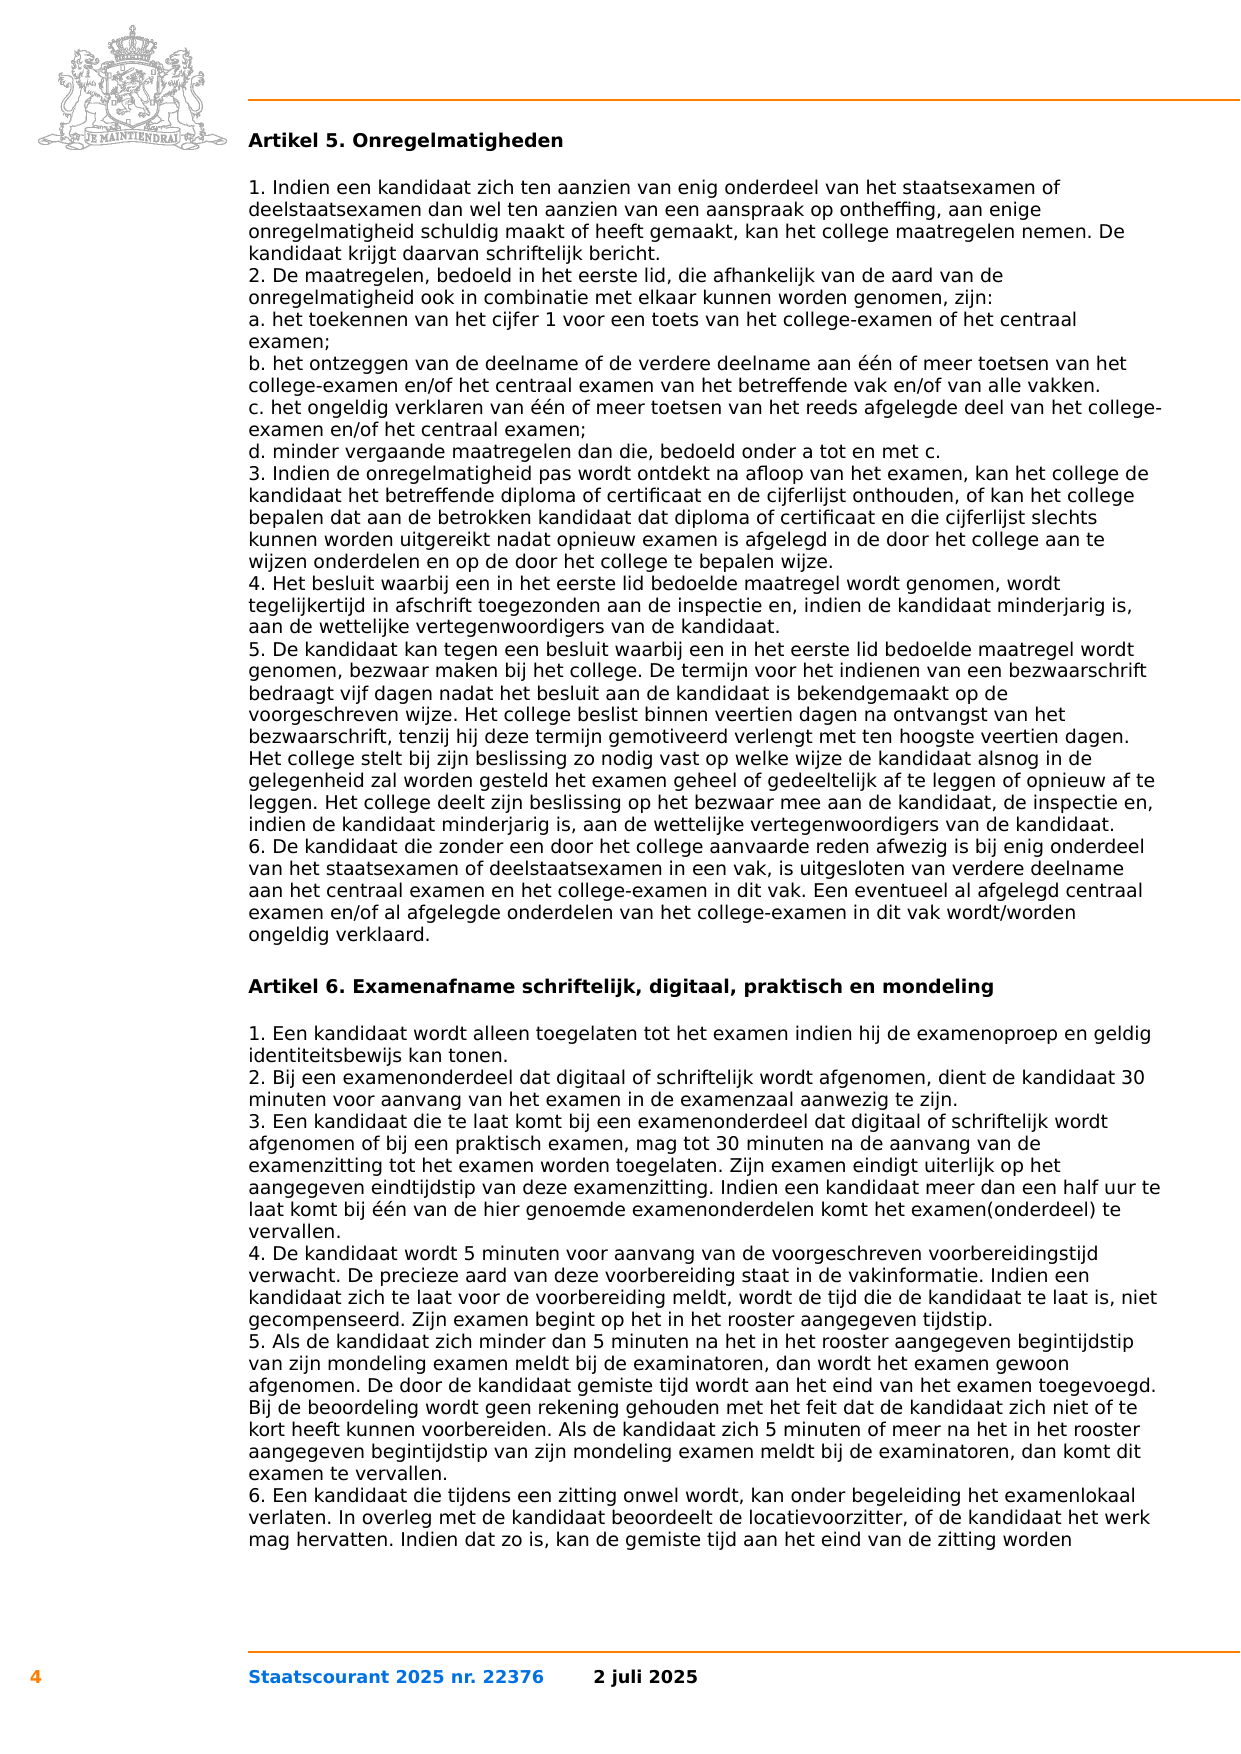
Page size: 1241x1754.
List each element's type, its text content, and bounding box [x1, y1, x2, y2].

text 6. Een kandidaat die tijdens een zitting onwel wordt, kan onder begeleiding het examenlokaal verlaten. In overleg met de kandidaat beoordeelt de locatievoorzitter, of de kandidaat het werk mag hervatten. Indien dat zo is, kan de gemiste tijd aan het eind van de zitting worden [248, 1485, 1163, 1551]
text 3. Indien de onregelmatigheid pas wordt ontdekt na afloop van het examen, kan het college de kandidaat het betreffende diploma of certificaat en de cijferlijst onthouden, of kan het college bepalen dat aan de betrokken kandidaat dat diploma of certificaat en die cijferlijst slechts kunnen worden uitgereikt nadat opnieuw examen is afgelegd in de door het college aan te wijzen onderdelen en op de door het college te bepalen wijze. [248, 463, 1163, 572]
text 5. Als de kandidaat zich minder dan 5 minuten na het in het rooster aangegeven begintijdstip van zijn mondeling examen meldt bij de examinatoren, dan wordt het examen gewoon afgenomen. De door de kandidaat gemiste tijd wordt aan het eind van het examen toegevoegd. Bij de beoordeling wordt geen rekening gehouden met het feit dat de kandidaat zich niet of te kort heeft kunnen voorbereiden. Als de kandidaat zich 5 minuten of meer na het in het rooster aangegeven begintijdstip van zijn mondeling examen meldt bij de examinatoren, dan komt dit examen te vervallen. [248, 1331, 1163, 1485]
subtitle Artikel 5. Onregelmatigheden [248, 130, 1163, 152]
text b. het ontzeggen van de deelname of de verdere deelname aan één of meer toetsen van het college-examen en/of het centraal examen van het betreffende vak en/of van alle vakken. [248, 353, 1163, 397]
picture [38, 25, 227, 150]
text a. het toekennen van het cijfer 1 voor een toets van het college-examen of het centraal examen; [248, 309, 1163, 353]
text 2. Bij een examenonderdeel dat digitaal of schriftelijk wordt afgenomen, dient de kandidaat 30 minuten voor aanvang van het examen in de examenzaal aanwezig te zijn. [248, 1067, 1163, 1111]
text 1. Een kandidaat wordt alleen toegelaten tot het examen indien hij de examenoproep en geldig identiteitsbewijs kan tonen. [248, 1023, 1163, 1067]
text c. het ongeldig verklaren van één of meer toetsen van het reeds afgelegde deel van het college-examen en/of het centraal examen; [248, 397, 1163, 441]
text 2. De maatregelen, bedoeld in het eerste lid, die afhankelijk van de aard van de onregelmatigheid ook in combinatie met elkaar kunnen worden genomen, zijn: [248, 265, 1163, 309]
subtitle Artikel 6. Examenafname schriftelijk, digitaal, praktisch en mondeling [248, 976, 1163, 998]
text 4. De kandidaat wordt 5 minuten voor aanvang van de voorgeschreven voorbereidingstijd verwacht. De precieze aard van deze voorbereiding staat in de vakinformatie. Indien een kandidaat zich te laat voor de voorbereiding meldt, wordt de tijd die de kandidaat te laat is, niet gecompenseerd. Zijn examen begint op het in het rooster aangegeven tijdstip. [248, 1243, 1163, 1331]
text 3. Een kandidaat die te laat komt bij een examenonderdeel dat digitaal of schriftelijk wordt afgenomen of bij een praktisch examen, mag tot 30 minuten na de aanvang van de examenzitting tot het examen worden toegelaten. Zijn examen eindigt uiterlijk op het aangegeven eindtijdstip van deze examenzitting. Indien een kandidaat meer dan een half uur te laat komt bij één van de hier genoemde examenonderdelen komt het examen(onderdeel) te vervallen. [248, 1111, 1163, 1243]
text 4. Het besluit waarbij een in het eerste lid bedoelde maatregel wordt genomen, wordt tegelijkertijd in afschrift toegezonden aan de inspectie en, indien de kandidaat minderjarig is, aan de wettelijke vertegenwoordigers van de kandidaat. [248, 572, 1163, 638]
text 1. Indien een kandidaat zich ten aanzien van enig onderdeel van het staatsexamen of deelstaatsexamen dan wel ten aanzien van een aanspraak op ontheffing, aan enige onregelmatigheid schuldig maakt of heeft gemaakt, kan het college maatregelen nemen. De kandidaat krijgt daarvan schriftelijk bericht. [248, 177, 1163, 265]
text d. minder vergaande maatregelen dan die, bedoeld onder a tot en met c. [248, 441, 1163, 463]
text 5. De kandidaat kan tegen een besluit waarbij een in het eerste lid bedoelde maatregel wordt genomen, bezwaar maken bij het college. De termijn voor het indienen van een bezwaarschrift bedraagt vijf dagen nadat het besluit aan de kandidaat is bekendgemaakt op de voorgeschreven wijze. Het college beslist binnen veertien dagen na ontvangst van het bezwaarschrift, tenzij hij deze termijn gemotiveerd verlengt met ten hoogste veertien dagen. Het college stelt bij zijn beslissing zo nodig vast op welke wijze de kandidaat alsnog in de gelegenheid zal worden gesteld het examen geheel of gedeeltelijk af te leggen of opnieuw af te leggen. Het college deelt zijn beslissing op het bezwaar mee aan de kandidaat, de inspectie en, indien de kandidaat minderjarig is, aan de wettelijke vertegenwoordigers van de kandidaat. [248, 638, 1163, 836]
text 6. De kandidaat die zonder een door het college aanvaarde reden afwezig is bij enig onderdeel van het staatsexamen of deelstaatsexamen in een vak, is uitgesloten van verdere deelname aan het centraal examen en het college-examen in dit vak. Een eventueel al afgelegd centraal examen en/of al afgelegde onderdelen van het college-examen in dit vak wordt/worden ongeldig verklaard. [248, 836, 1163, 946]
